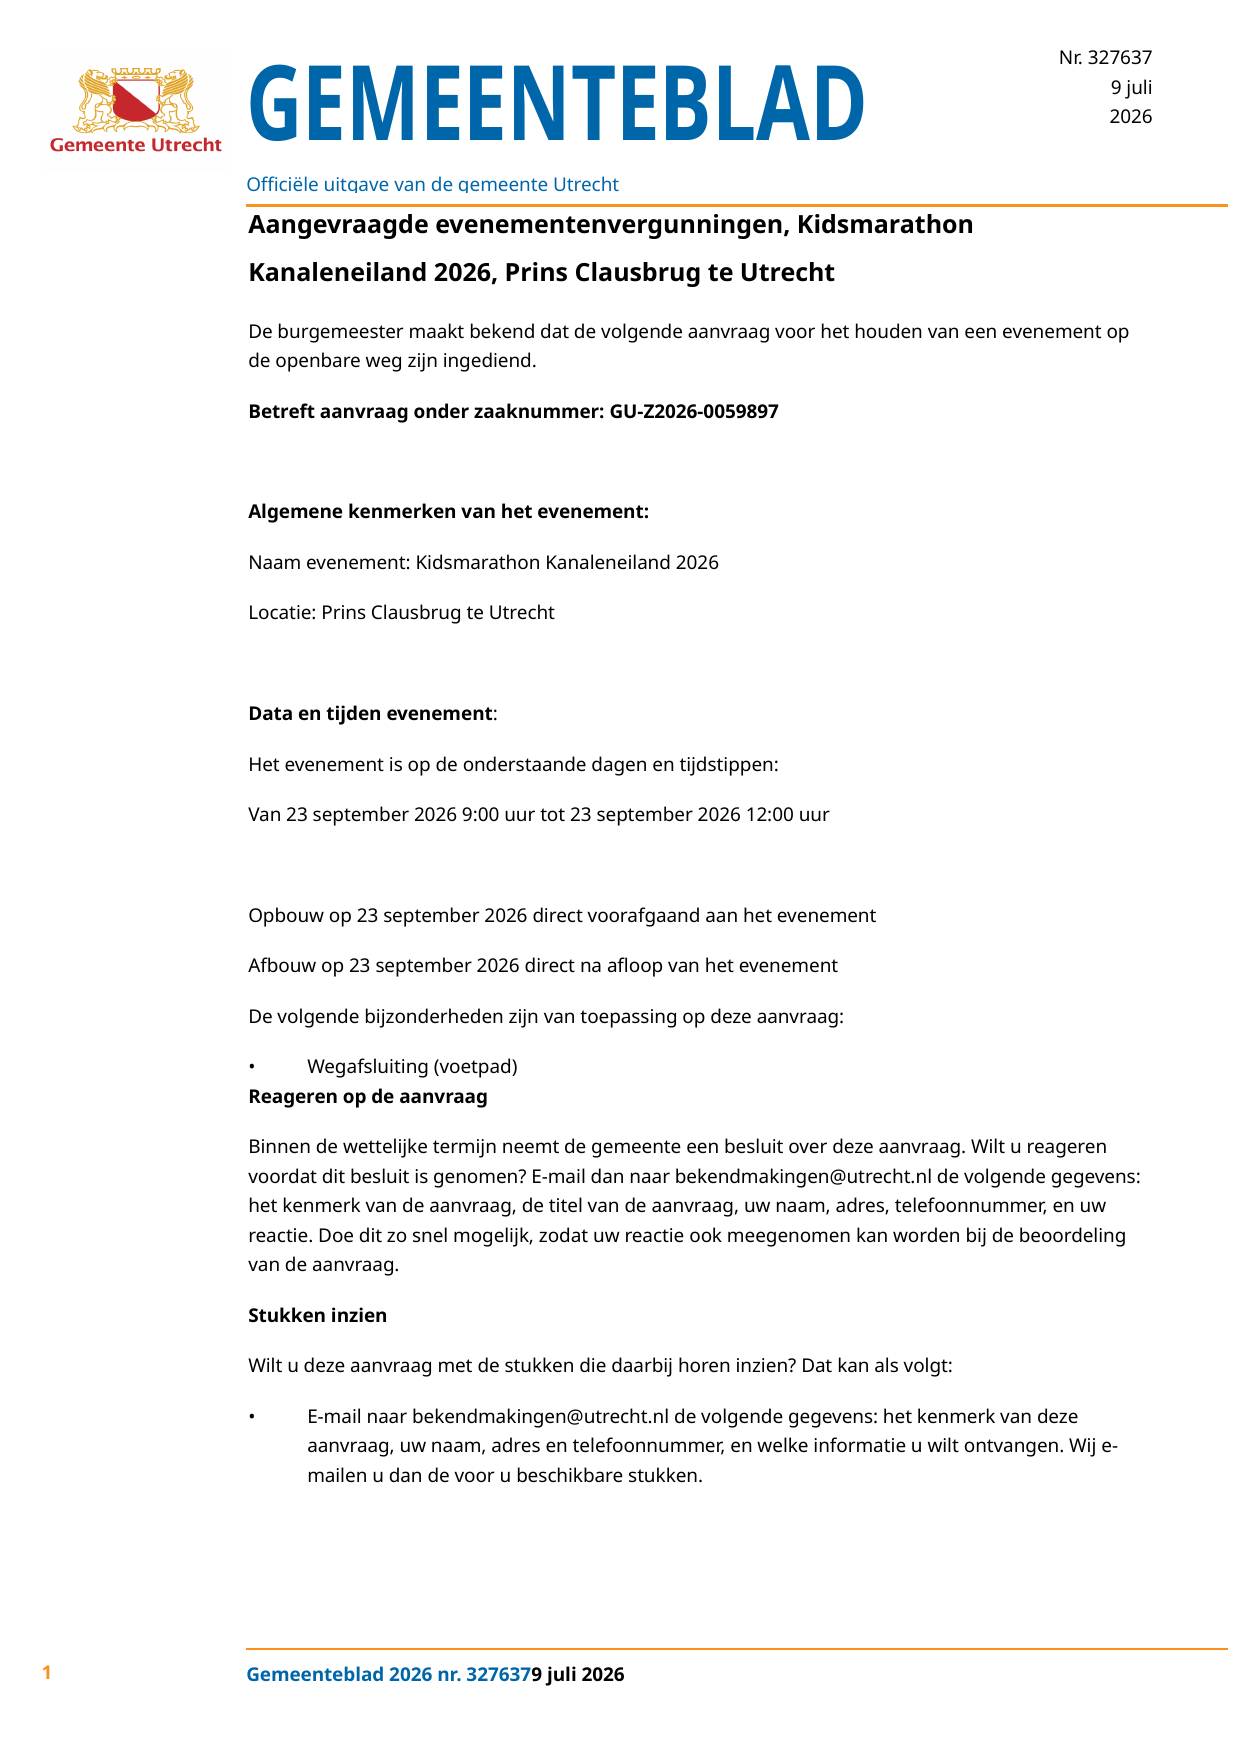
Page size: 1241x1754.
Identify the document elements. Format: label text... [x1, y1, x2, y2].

text Locatie: Prins Clausbrug te Utrecht [248, 599, 1152, 625]
text Reageren op de aanvraag [248, 1083, 1152, 1109]
list E-mail naar bekendmakingen@utrecht.nl de volgende gegevens: het kenmerk van deze aanvraag, uw naam, adres en telefoonnummer, en welke informatie u wilt ontvangen. Wij e-mailen u dan de voor u beschikbare stukken. [248, 1403, 1152, 1488]
text Binnen de wettelijke termijn neemt de gemeente een besluit over deze aanvraag. Wilt u reageren voordat dit besluit is genomen? E-mail dan naar bekendmakingen@utrecht.nl de volgende gegevens: het kenmerk van de aanvraag, de titel van de aanvraag, uw naam, adres, telefoonnummer, en uw reactie. Doe dit zo snel mogelijk, zodat uw reactie ook meegenomen kan worden bij de beoordeling van de aanvraag. [248, 1133, 1152, 1277]
text Van 23 september 2026 9:00 uur tot 23 september 2026 12:00 uur [248, 801, 1152, 827]
text Algemene kenmerken van het evenement: [248, 499, 1152, 524]
text De burgemeester maakt bekend dat de volgende aanvraag voor het houden van een evenement op de openbare weg zijn ingediend. [248, 318, 1152, 373]
text De volgende bijzonderheden zijn van toepassing op deze aanvraag: [248, 1003, 1152, 1029]
text Aangevraagde evenementenvergunningen, Kidsmarathon Kanaleneiland 2026, Prins Clausbrug te Utrecht [248, 207, 1152, 288]
text Het evenement is op de onderstaande dagen en tijdstippen: [248, 751, 1152, 777]
text Naam evenement: Kidsmarathon Kanaleneiland 2026 [248, 549, 1152, 575]
picture [41, 47, 231, 172]
list Wegafsluiting (voetpad) [248, 1053, 1152, 1079]
text Data en tijden evenement: [248, 700, 1152, 726]
text Afbouw op 23 september 2026 direct na afloop van het evenement [248, 952, 1152, 978]
text Opbouw op 23 september 2026 direct voorafgaand aan het evenement [248, 902, 1152, 928]
text Betreft aanvraag onder zaaknummer: GU-Z2026-0059897 [248, 398, 1152, 424]
text Wilt u deze aanvraag met de stukken die daarbij horen inzien? Dat kan als volgt: [248, 1352, 1152, 1378]
text Stukken inzien [248, 1302, 1152, 1328]
